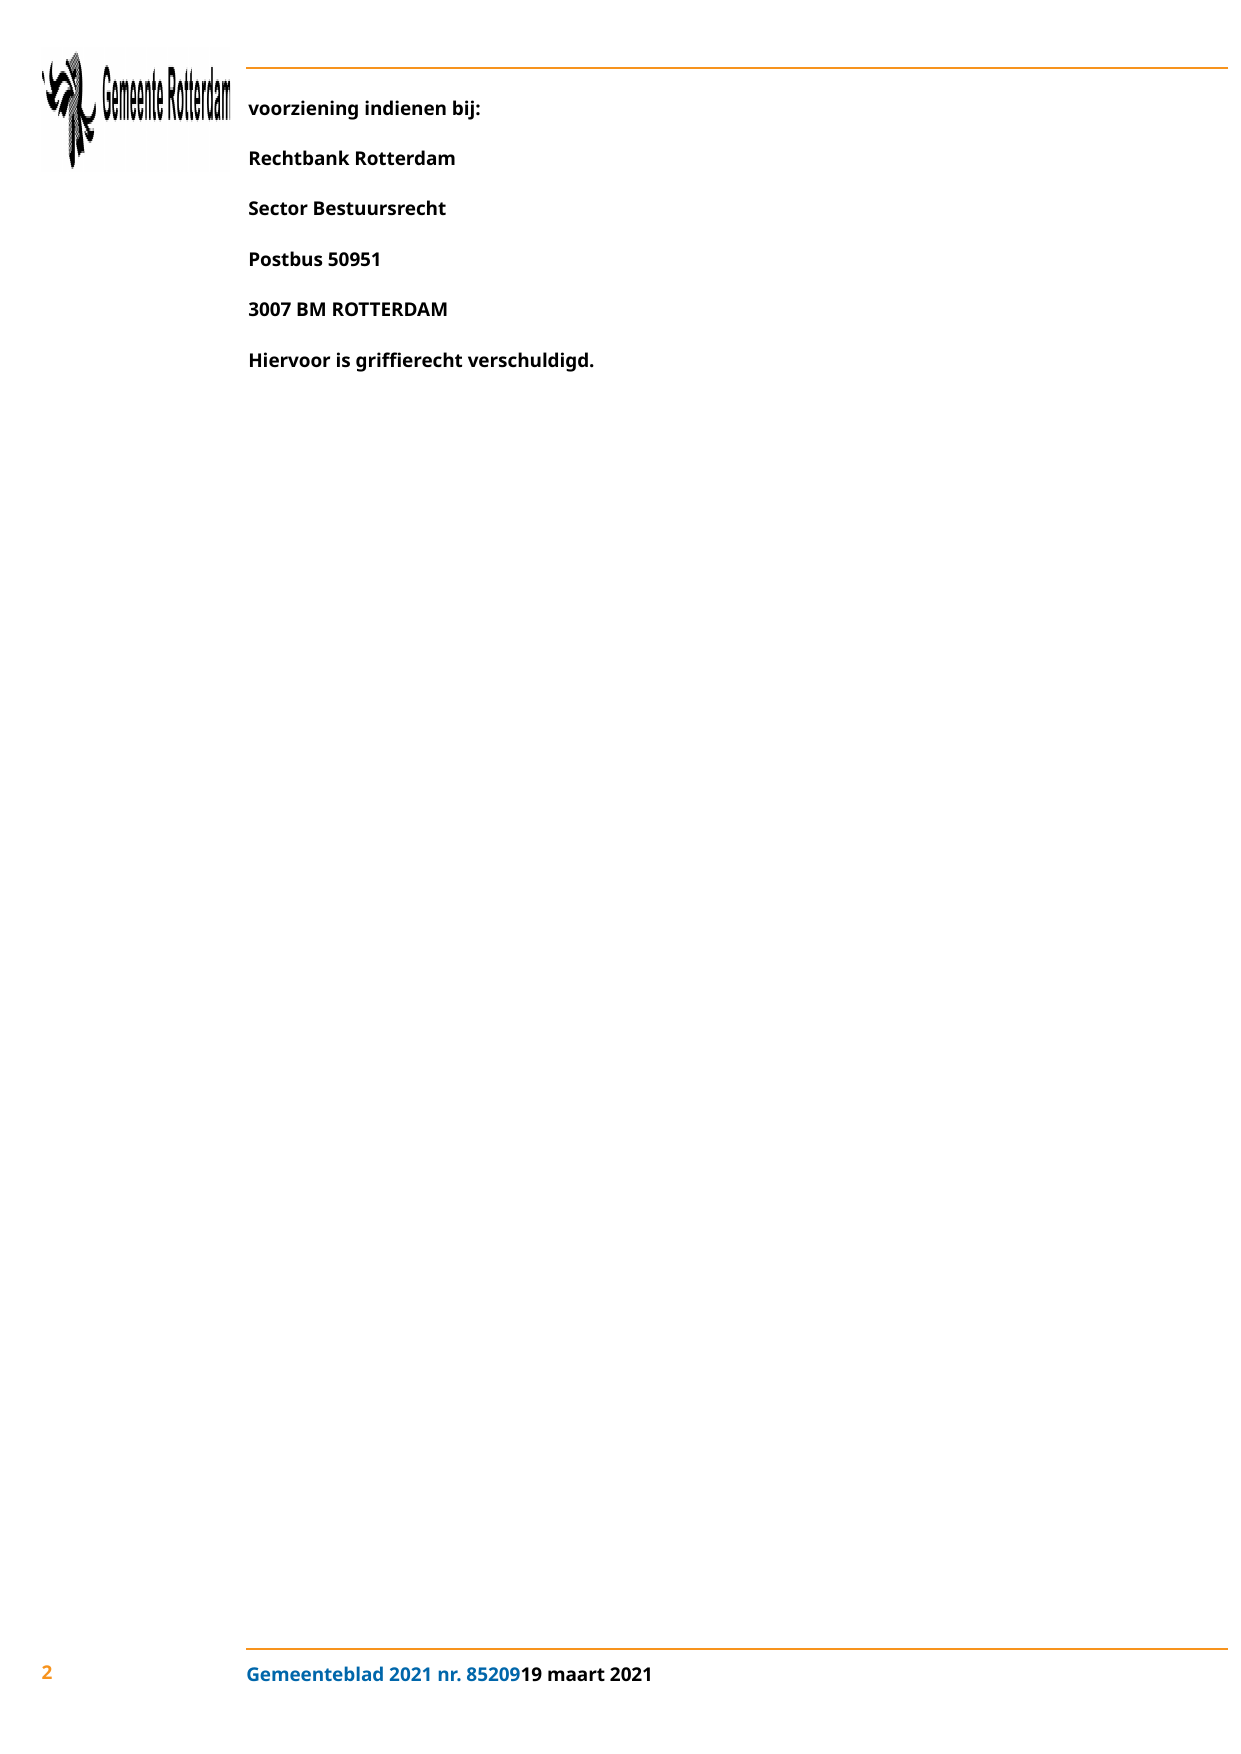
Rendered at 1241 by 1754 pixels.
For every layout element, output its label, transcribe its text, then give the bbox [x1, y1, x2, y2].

text Postbus 50951 [248, 246, 1152, 272]
text Rechtbank Rotterdam [248, 145, 1152, 171]
text voorziening indienen bij: [248, 95, 1152, 121]
text Hiervoor is griffierecht verschuldigd. [248, 347, 1152, 373]
picture [41, 47, 231, 172]
text Sector Bestuursrecht [248, 196, 1152, 221]
text 3007 BM ROTTERDAM [248, 296, 1152, 322]
